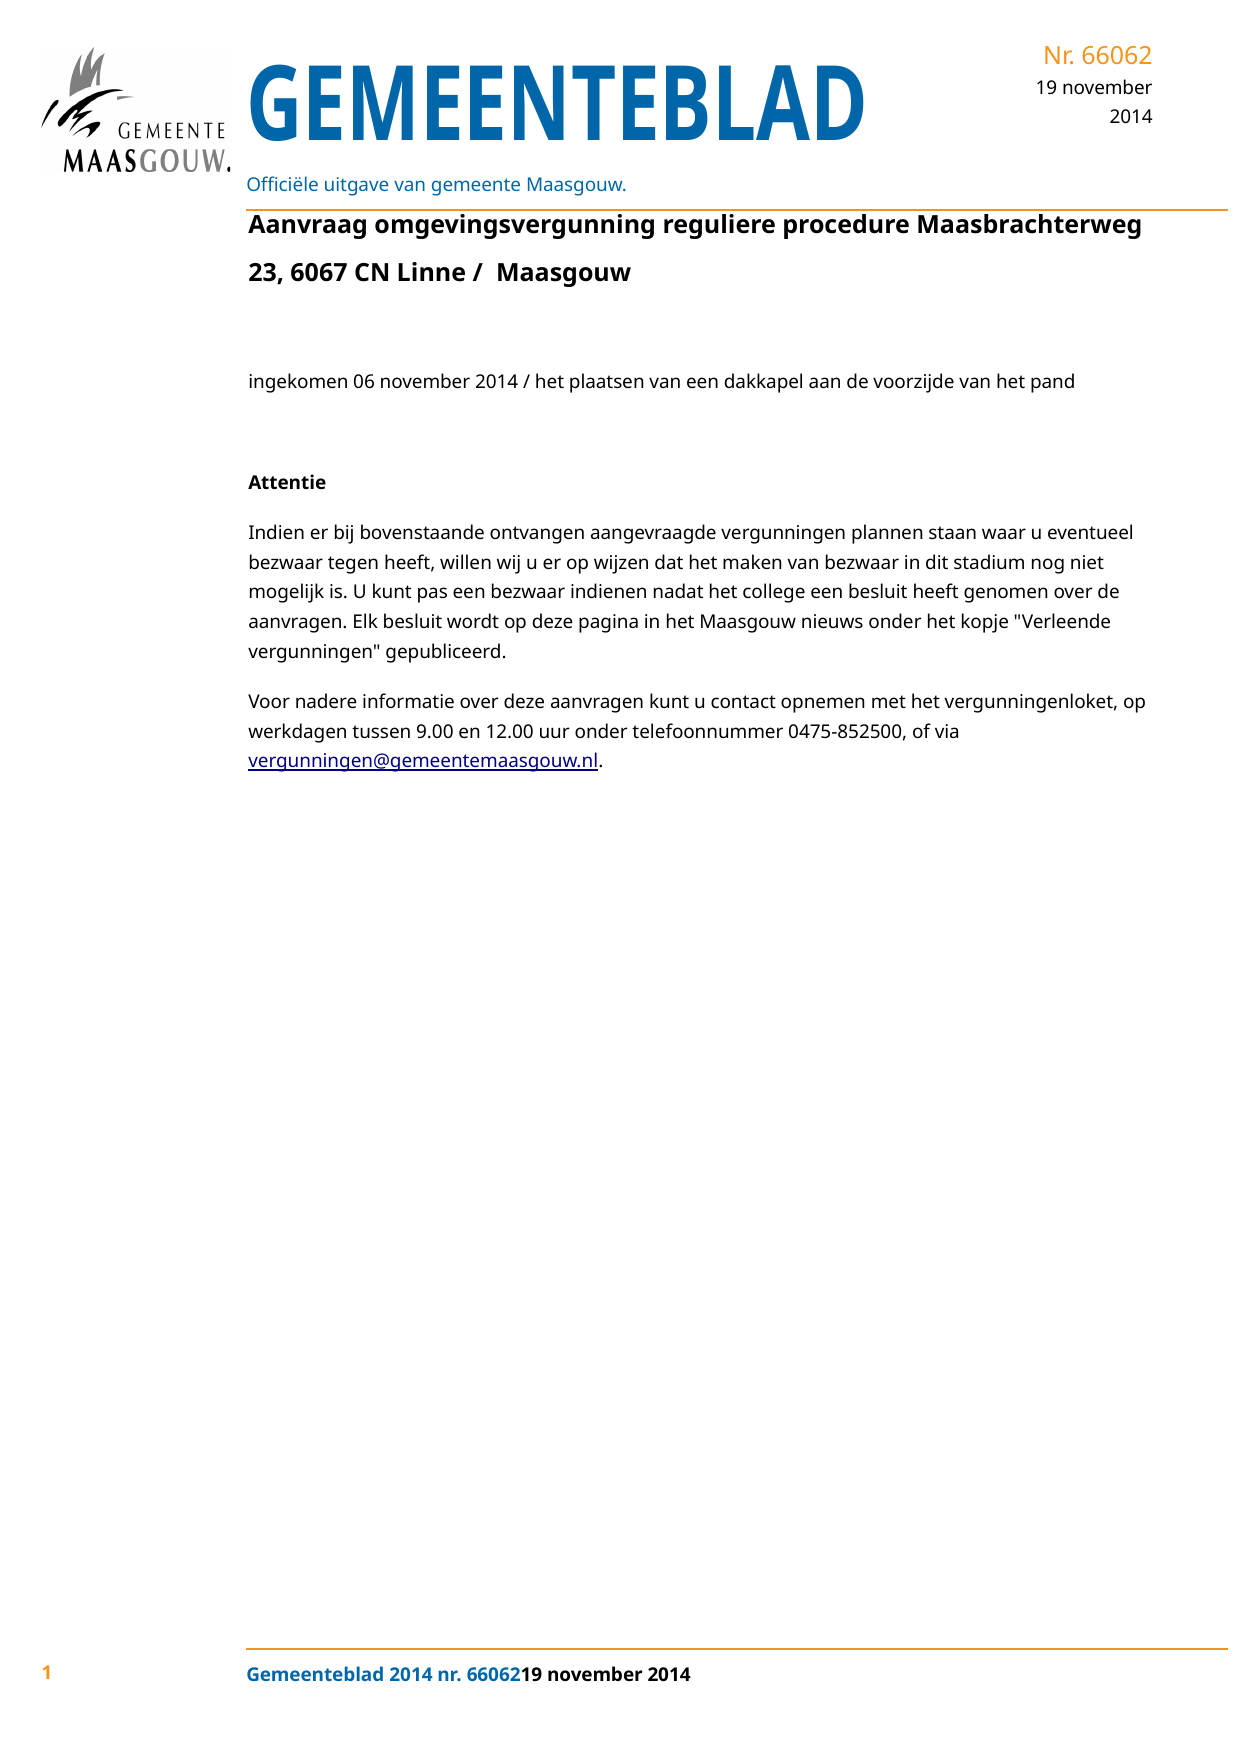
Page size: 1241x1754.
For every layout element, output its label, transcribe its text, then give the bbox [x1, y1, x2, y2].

text Voor nadere informatie over deze aanvragen kunt u contact opnemen met het vergunningenloket, op werkdagen tussen 9.00 en 12.00 uur onder telefoonnummer 0475-852500, of via vergunningen@gemeentemaasgouw.nl. [248, 688, 1152, 773]
text ingekomen 06 november 2014 / het plaatsen van een dakkapel aan de voorzijde van het pand [248, 368, 1152, 394]
picture [41, 47, 231, 172]
text Indien er bij bovenstaande ontvangen aangevraagde vergunningen plannen staan waar u eventueel bezwaar tegen heeft, willen wij u er op wijzen dat het maken van bezwaar in dit stadium nog niet mogelijk is. U kunt pas een bezwaar indienen nadat het college een besluit heeft genomen over de aanvragen. Elk besluit wordt op deze pagina in het Maasgouw nieuws onder het kopje "Verleende vergunningen" gepubliceerd. [248, 519, 1152, 664]
text Aanvraag omgevingsvergunning reguliere procedure Maasbrachterweg 23, 6067 CN Linne / Maasgouw [248, 211, 1152, 288]
text Attentie [248, 469, 1152, 495]
